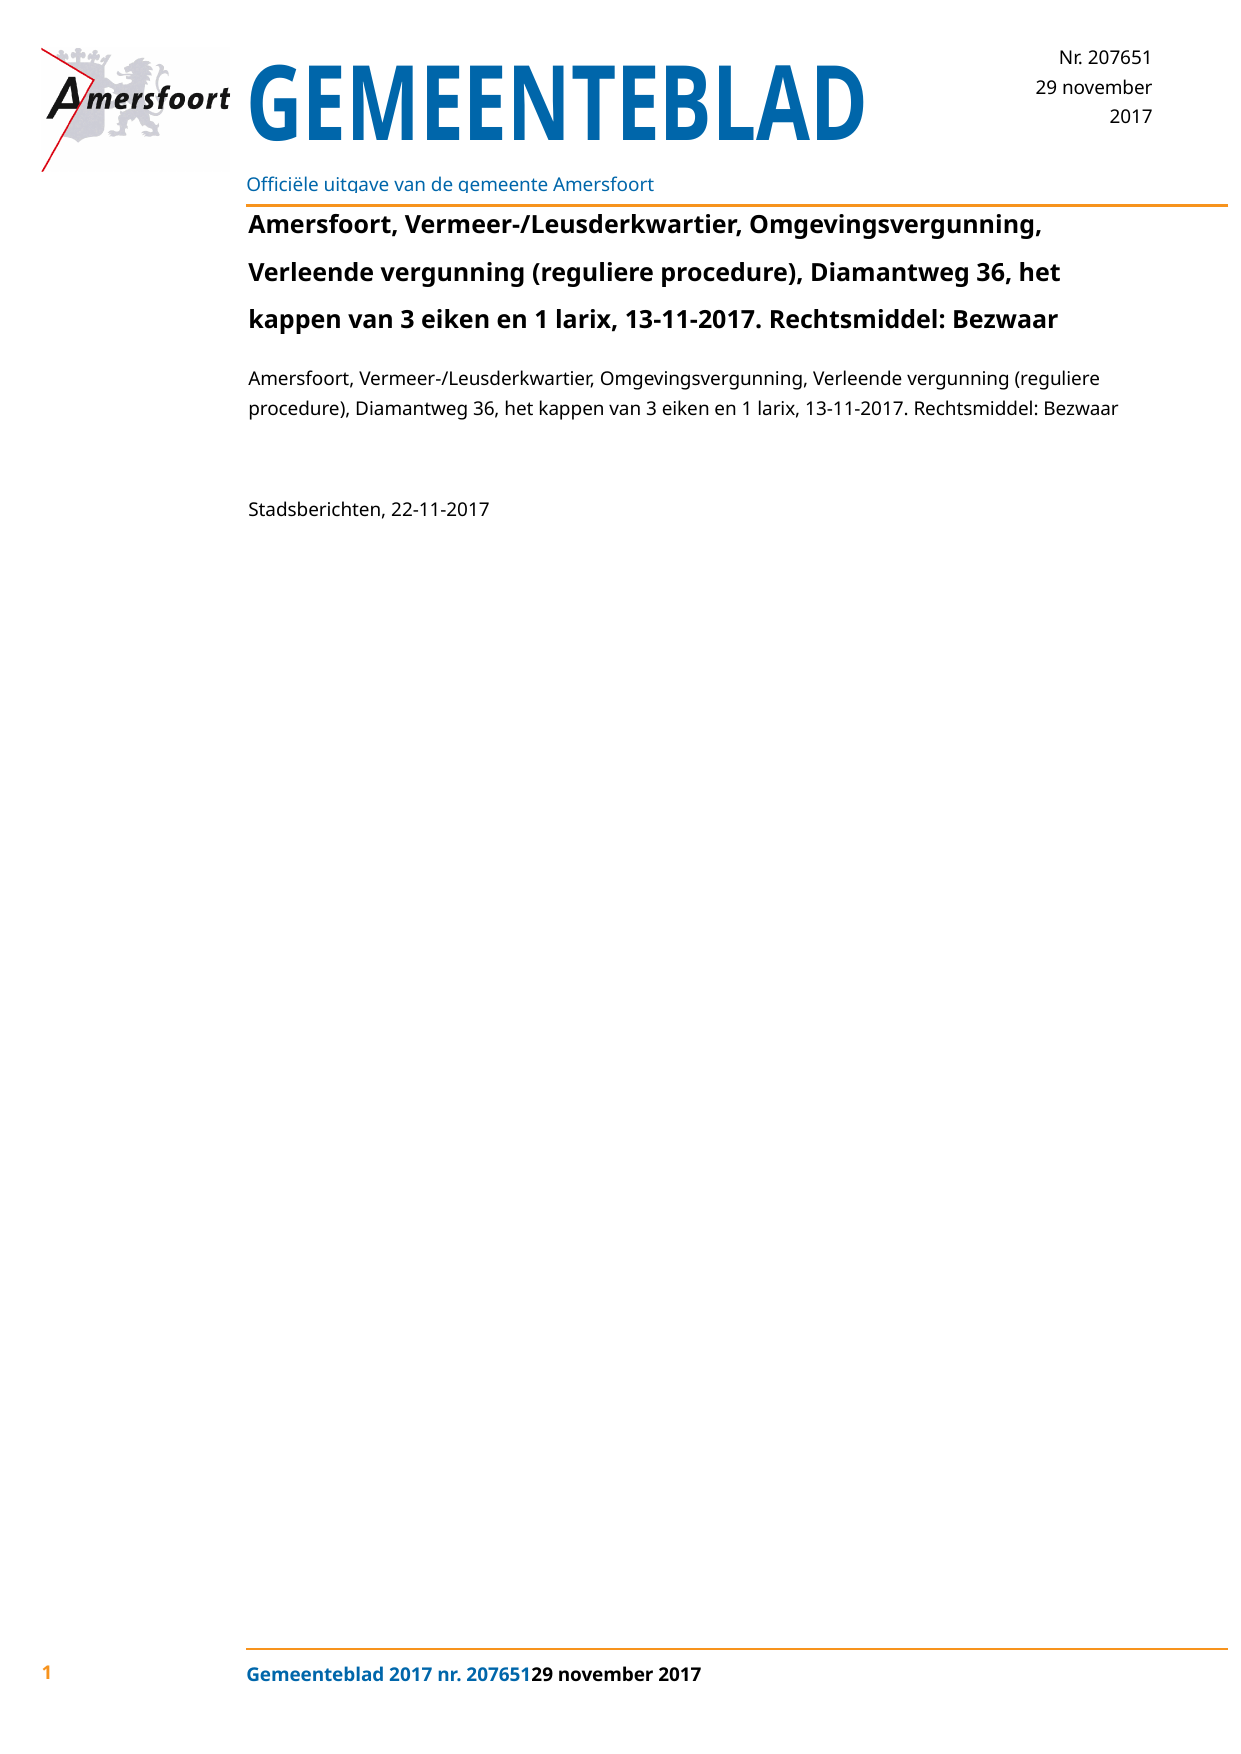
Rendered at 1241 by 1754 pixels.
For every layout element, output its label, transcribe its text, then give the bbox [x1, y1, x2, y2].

text Amersfoort, Vermeer-/Leusderkwartier, Omgevingsvergunning, Verleende vergunning (reguliere procedure), Diamantweg 36, het kappen van 3 eiken en 1 larix, 13-11-2017. Rechtsmiddel: Bezwaar [248, 207, 1152, 336]
text Amersfoort, Vermeer-/Leusderkwartier, Omgevingsvergunning, Verleende vergunning (reguliere procedure), Diamantweg 36, het kappen van 3 eiken en 1 larix, 13-11-2017. Rechtsmiddel: Bezwaar [248, 366, 1152, 421]
text Stadsberichten, 22-11-2017 [248, 496, 1152, 522]
picture [41, 47, 231, 172]
